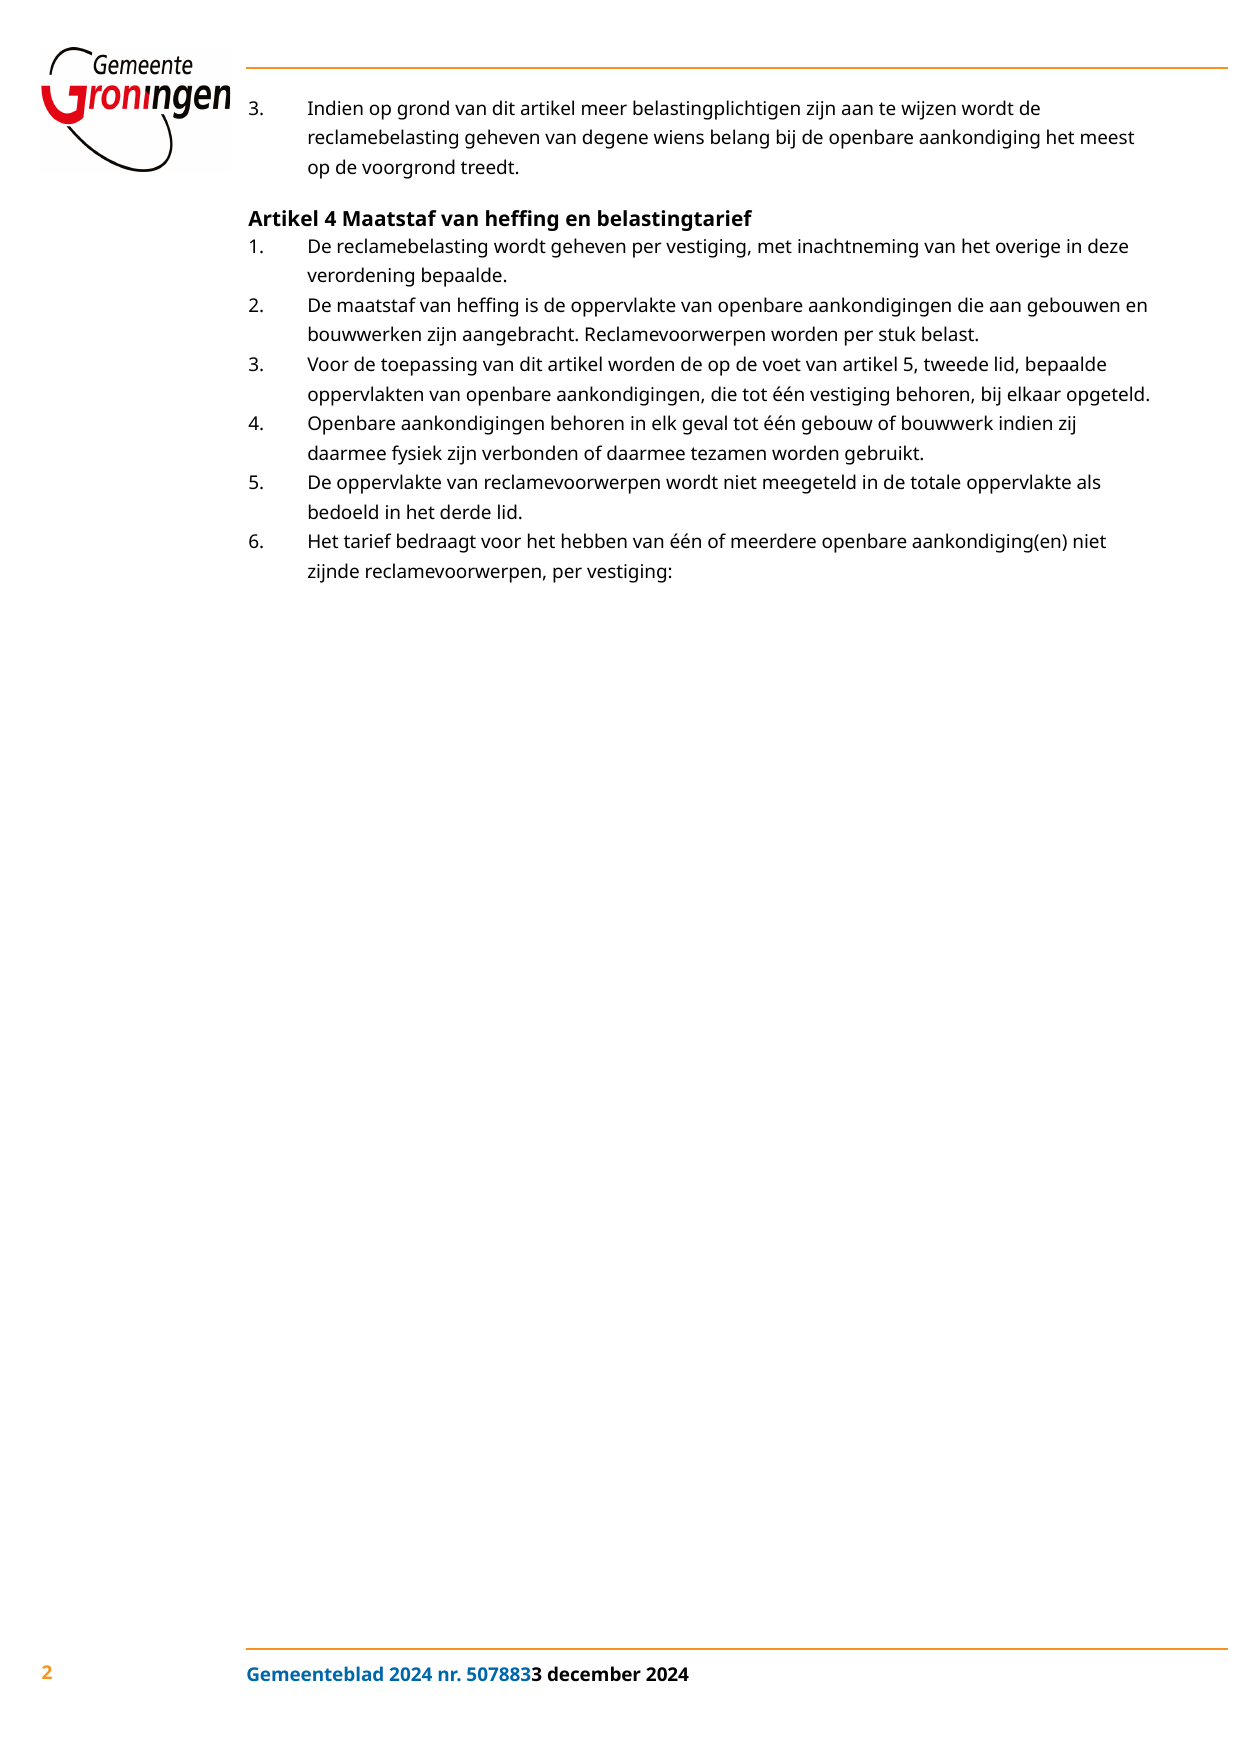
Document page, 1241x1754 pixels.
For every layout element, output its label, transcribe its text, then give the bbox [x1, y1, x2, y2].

text Artikel 4 Maatstaf van heffing en belastingtarief [248, 204, 1152, 233]
picture [41, 47, 231, 172]
list De reclamebelasting wordt geheven per vestiging, met inachtneming van het overige in deze verordening bepaalde. [248, 233, 1152, 288]
list De oppervlakte van reclamevoorwerpen wordt niet meegeteld in de totale oppervlakte als bedoeld in het derde lid. [248, 469, 1152, 525]
list Openbare aankondigingen behoren in elk geval tot één gebouw of bouwwerk indien zij daarmee fysiek zijn verbonden of daarmee tezamen worden gebruikt. [248, 410, 1152, 466]
list Het tarief bedraagt voor het hebben van één of meerdere openbare aankondiging(en) niet zijnde reclamevoorwerpen, per vestiging: [248, 529, 1152, 584]
list De maatstaf van heffing is de oppervlakte van openbare aankondigingen die aan gebouwen en bouwwerken zijn aangebracht. Reclamevoorwerpen worden per stuk belast. [248, 292, 1152, 347]
list Voor de toepassing van dit artikel worden de op de voet van artikel 5, tweede lid, bepaalde oppervlakten van openbare aankondigingen, die tot één vestiging behoren, bij elkaar opgeteld. [248, 351, 1152, 406]
list Indien op grond van dit artikel meer belastingplichtigen zijn aan te wijzen wordt de reclamebelasting geheven van degene wiens belang bij de openbare aankondiging het meest op de voorgrond treedt. [248, 95, 1152, 180]
